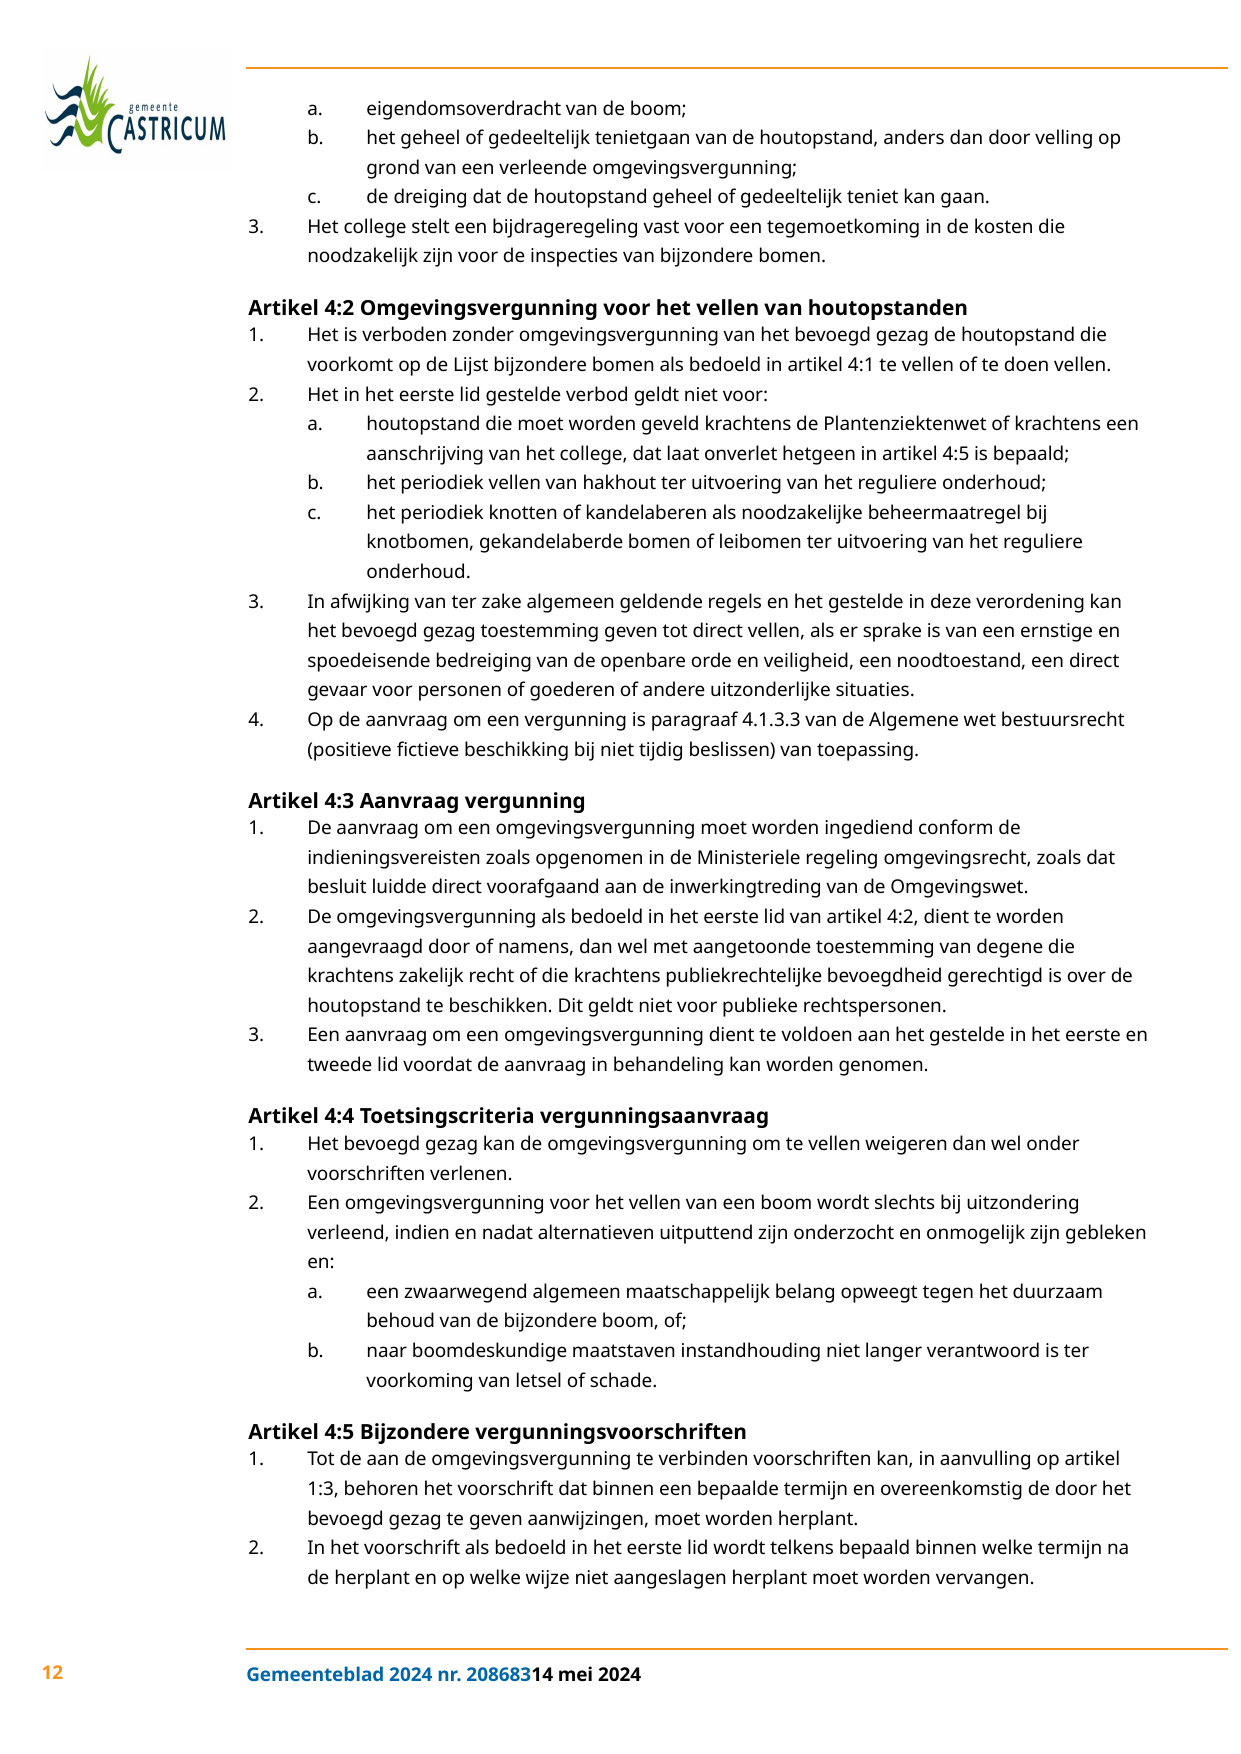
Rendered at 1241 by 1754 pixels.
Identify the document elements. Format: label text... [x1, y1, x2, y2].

list Op de aanvraag om een vergunning is paragraaf 4.1.3.3 van de Algemene wet bestuursrecht (positieve fictieve beschikking bij niet tijdig beslissen) van toepassing. [248, 706, 1152, 761]
list het geheel of gedeeltelijk tenietgaan van de houtopstand, anders dan door velling op grond van een verleende omgevingsvergunning; [307, 124, 1152, 180]
text Artikel 4:5 Bijzondere vergunningsvoorschriften [248, 1417, 1152, 1446]
text Artikel 4:2 Omgevingsvergunning voor het vellen van houtopstanden [248, 293, 1152, 322]
list houtopstand die moet worden geveld krachtens de Plantenziektenwet of krachtens een aanschrijving van het college, dat laat onverlet hetgeen in artikel 4:5 is bepaald; [307, 410, 1152, 466]
list In het voorschrift als bedoeld in het eerste lid wordt telkens bepaald binnen welke termijn na de herplant en op welke wijze niet aangeslagen herplant moet worden vervangen. [248, 1534, 1152, 1590]
list Een aanvraag om een omgevingsvergunning dient te voldoen aan het gestelde in het eerste en tweede lid voordat de aanvraag in behandeling kan worden genomen. [248, 1022, 1152, 1077]
list Het is verboden zonder omgevingsvergunning van het bevoegd gezag de houtopstand die voorkomt op de Lijst bijzondere bomen als bedoeld in artikel 4:1 te vellen of te doen vellen. [248, 322, 1152, 377]
list een zwaarwegend algemeen maatschappelijk belang opweegt tegen het duurzaam behoud van de bijzondere boom, of; [307, 1278, 1152, 1333]
list Het college stelt een bijdrageregeling vast voor een tegemoetkoming in de kosten die noodzakelijk zijn voor de inspecties van bijzondere bomen. [248, 213, 1152, 268]
list Een omgevingsvergunning voor het vellen van een boom wordt slechts bij uitzondering verleend, indien en nadat alternatieven uitputtend zijn onderzocht en onmogelijk zijn gebleken en: [248, 1189, 1152, 1274]
list het periodiek vellen van hakhout ter uitvoering van het reguliere onderhoud; [307, 469, 1152, 495]
list Het in het eerste lid gestelde verbod geldt niet voor: [248, 381, 1152, 406]
list naar boomdeskundige maatstaven instandhouding niet langer verantwoord is ter voorkoming van letsel of schade. [307, 1337, 1152, 1392]
text Artikel 4:3 Aanvraag vergunning [248, 786, 1152, 814]
list In afwijking van ter zake algemeen geldende regels en het gestelde in deze verordening kan het bevoegd gezag toestemming geven tot direct vellen, als er sprake is van een ernstige en spoedeisende bedreiging van de openbare orde en veiligheid, een noodtoestand, een direct gevaar voor personen of goederen of andere uitzonderlijke situaties. [248, 588, 1152, 702]
list de dreiging dat de houtopstand geheel of gedeeltelijk teniet kan gaan. [307, 183, 1152, 209]
list eigendomsoverdracht van de boom; [307, 95, 1152, 121]
list De omgevingsvergunning als bedoeld in het eerste lid van artikel 4:2, dient te worden aangevraagd door of namens, dan wel met aangetoonde toestemming van degene die krachtens zakelijk recht of die krachtens publiekrechtelijke bevoegdheid gerechtigd is over de houtopstand te beschikken. Dit geldt niet voor publieke rechtspersonen. [248, 903, 1152, 1018]
text Artikel 4:4 Toetsingscriteria vergunningsaanvraag [248, 1102, 1152, 1130]
list Het bevoegd gezag kan de omgevingsvergunning om te vellen weigeren dan wel onder voorschriften verlenen. [248, 1130, 1152, 1185]
list het periodiek knotten of kandelaberen als noodzakelijke beheermaatregel bij knotbomen, gekandelaberde bomen of leibomen ter uitvoering van het reguliere onderhoud. [307, 499, 1152, 584]
list Tot de aan de omgevingsvergunning te verbinden voorschriften kan, in aanvulling op artikel 1:3, behoren het voorschrift dat binnen een bepaalde termijn en overeenkomstig de door het bevoegd gezag te geven aanwijzingen, moet worden herplant. [248, 1446, 1152, 1531]
list De aanvraag om een omgevingsvergunning moet worden ingediend conform de indieningsvereisten zoals opgenomen in de Ministeriele regeling omgevingsrecht, zoals dat besluit luidde direct voorafgaand aan de inwerkingtreding van de Omgevingswet. [248, 814, 1152, 899]
picture [41, 47, 231, 172]
